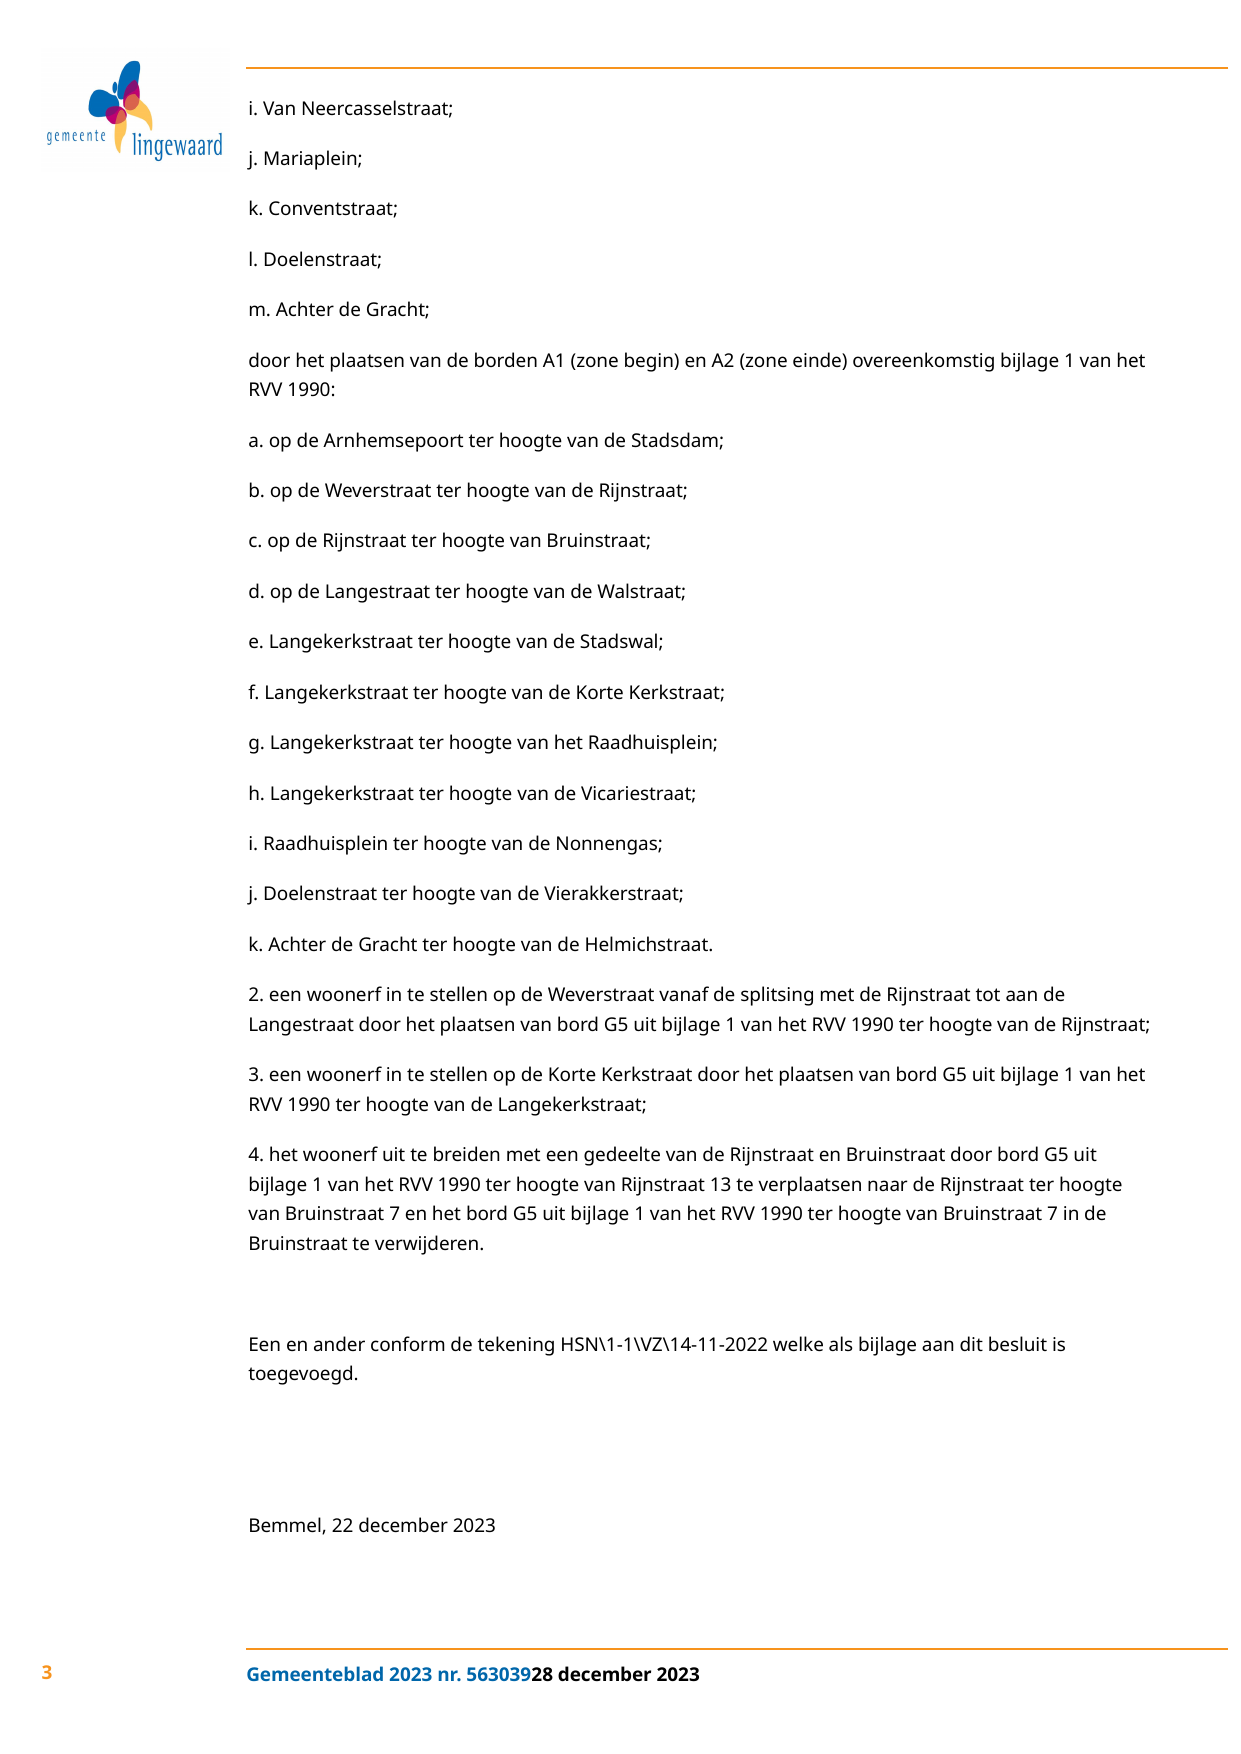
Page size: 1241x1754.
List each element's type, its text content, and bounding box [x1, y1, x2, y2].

text i. Van Neercasselstraat; [248, 95, 1152, 121]
text 4. het woonerf uit te breiden met een gedeelte van de Rijnstraat en Bruinstraat door bord G5 uit bijlage 1 van het RVV 1990 ter hoogte van Rijnstraat 13 te verplaatsen naar de Rijnstraat ter hoogte van Bruinstraat 7 en het bord G5 uit bijlage 1 van het RVV 1990 ter hoogte van Bruinstraat 7 in de Bruinstraat te verwijderen. [248, 1141, 1152, 1256]
text g. Langekerkstraat ter hoogte van het Raadhuisplein; [248, 729, 1152, 755]
text Bemmel, 22 december 2023 [248, 1512, 1152, 1538]
text e. Langekerkstraat ter hoogte van de Stadswal; [248, 628, 1152, 654]
text k. Achter de Gracht ter hoogte van de Helmichstraat. [248, 931, 1152, 957]
text 2. een woonerf in te stellen op de Weverstraat vanaf de splitsing met de Rijnstraat tot aan de Langestraat door het plaatsen van bord G5 uit bijlage 1 van het RVV 1990 ter hoogte van de Rijnstraat; [248, 981, 1152, 1037]
text c. op de Rijnstraat ter hoogte van Bruinstraat; [248, 528, 1152, 553]
text door het plaatsen van de borden A1 (zone begin) en A2 (zone einde) overeenkomstig bijlage 1 van het RVV 1990: [248, 347, 1152, 402]
text m. Achter de Gracht; [248, 296, 1152, 322]
text f. Langekerkstraat ter hoogte van de Korte Kerkstraat; [248, 679, 1152, 705]
text j. Mariaplein; [248, 145, 1152, 171]
text d. op de Langestraat ter hoogte van de Walstraat; [248, 578, 1152, 604]
text k. Conventstraat; [248, 196, 1152, 221]
text 3. een woonerf in te stellen op de Korte Kerkstraat door het plaatsen van bord G5 uit bijlage 1 van het RVV 1990 ter hoogte van de Langekerkstraat; [248, 1061, 1152, 1117]
text i. Raadhuisplein ter hoogte van de Nonnengas; [248, 830, 1152, 856]
text b. op de Weverstraat ter hoogte van de Rijnstraat; [248, 477, 1152, 503]
picture [41, 47, 231, 172]
text l. Doelenstraat; [248, 246, 1152, 272]
text h. Langekerkstraat ter hoogte van de Vicariestraat; [248, 780, 1152, 806]
text j. Doelenstraat ter hoogte van de Vierakkerstraat; [248, 881, 1152, 906]
text Een en ander conform de tekening HSN\1-1\VZ\14-11-2022 welke als bijlage aan dit besluit is toegevoegd. [248, 1331, 1152, 1386]
text a. op de Arnhemsepoort ter hoogte van de Stadsdam; [248, 427, 1152, 453]
